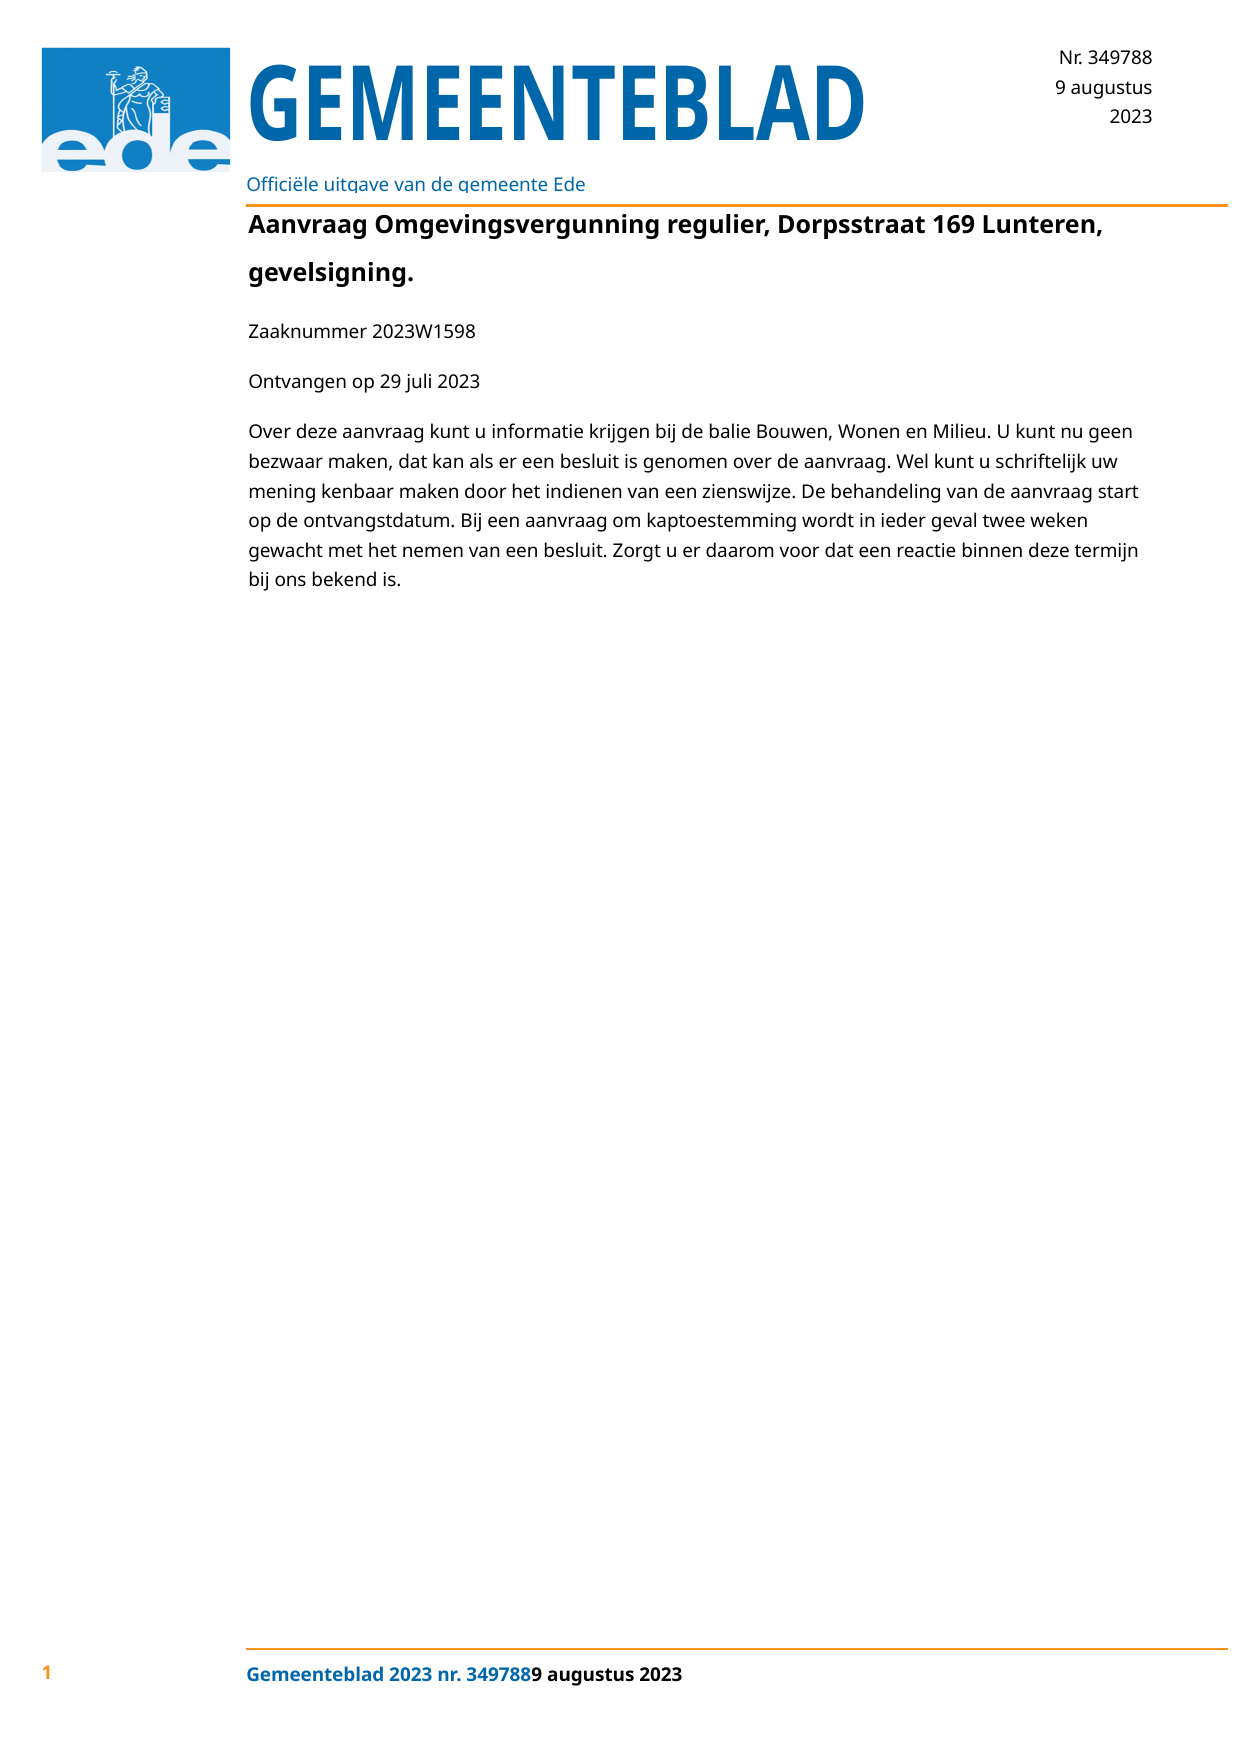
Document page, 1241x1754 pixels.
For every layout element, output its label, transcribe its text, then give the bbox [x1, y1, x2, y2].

text Ontvangen op 29 juli 2023 [248, 368, 1152, 394]
text Over deze aanvraag kunt u informatie krijgen bij de balie Bouwen, Wonen en Milieu. U kunt nu geen bezwaar maken, dat kan als er een besluit is genomen over de aanvraag. Wel kunt u schriftelijk uw mening kenbaar maken door het indienen van een zienswijze. De behandeling van de aanvraag start op de ontvangstdatum. Bij een aanvraag om kaptoestemming wordt in ieder geval twee weken gewacht met het nemen van een besluit. Zorgt u er daarom voor dat een reactie binnen deze termijn bij ons bekend is. [248, 419, 1152, 592]
picture [41, 47, 231, 172]
text Aanvraag Omgevingsvergunning regulier, Dorpsstraat 169 Lunteren, gevelsigning. [248, 207, 1152, 288]
text Zaaknummer 2023W1598 [248, 318, 1152, 344]
